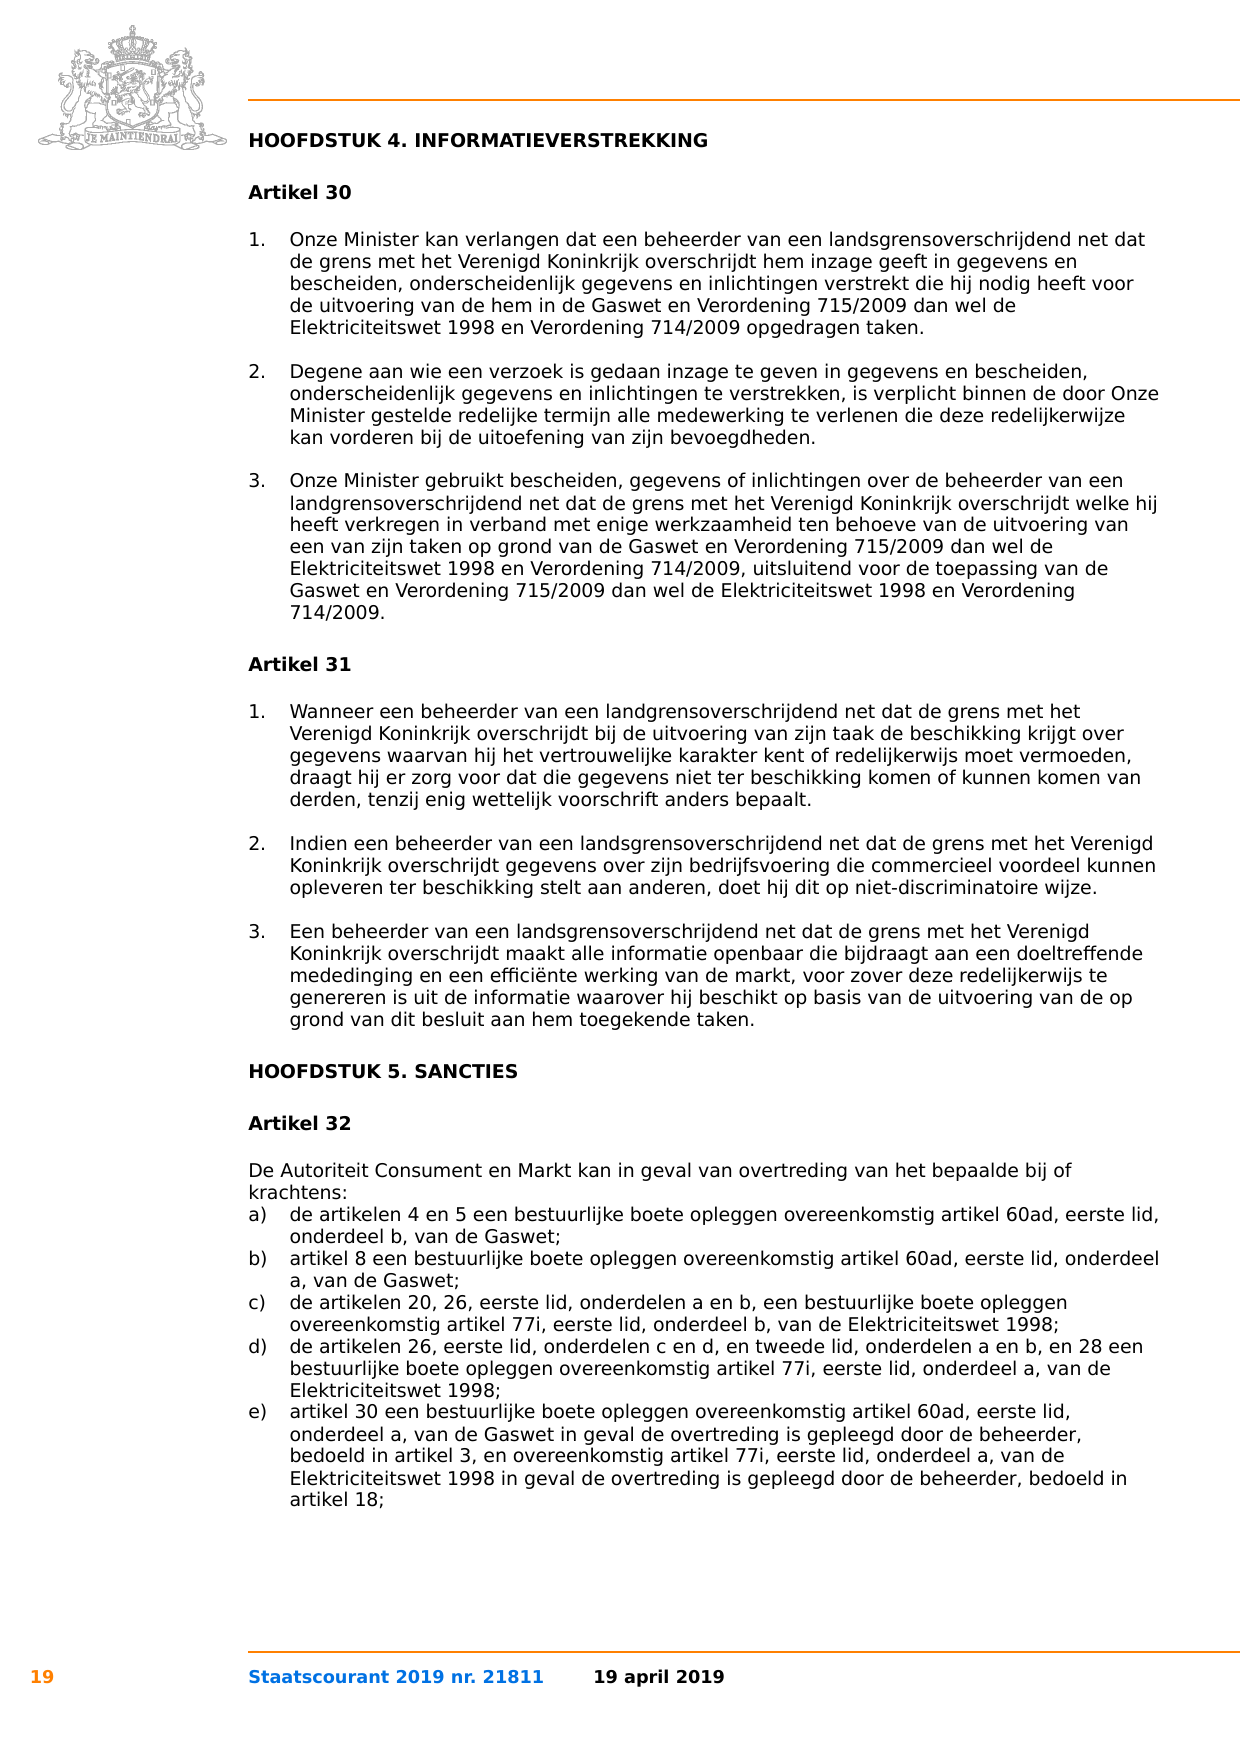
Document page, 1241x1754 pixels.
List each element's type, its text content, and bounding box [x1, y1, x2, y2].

text e) artikel 30 een bestuurlijke boete opleggen overeenkomstig artikel 60ad, eerste lid, onderdeel a, van de Gaswet in geval de overtreding is gepleegd door de beheerder, bedoeld in artikel 3, en overeenkomstig artikel 77i, eerste lid, onderdeel a, van de Elektriciteitswet 1998 in geval de overtreding is gepleegd door de beheerder, bedoeld in artikel 18; [248, 1401, 1163, 1511]
subtitle HOOFDSTUK 5. SANCTIES [248, 1061, 1163, 1083]
text a) de artikelen 4 en 5 een bestuurlijke boete opleggen overeenkomstig artikel 60ad, eerste lid, onderdeel b, van de Gaswet; [248, 1204, 1163, 1248]
text b) artikel 8 een bestuurlijke boete opleggen overeenkomstig artikel 60ad, eerste lid, onderdeel a, van de Gaswet; [248, 1248, 1163, 1292]
subtitle Artikel 32 [248, 1113, 1163, 1135]
text 2. Degene aan wie een verzoek is gedaan inzage te geven in gegevens en bescheiden, onderscheidenlijk gegevens en inlichtingen te verstrekken, is verplicht binnen de door Onze Minister gestelde redelijke termijn alle medewerking te verlenen die deze redelijkerwijze kan vorderen bij de uitoefening van zijn bevoegdheden. [248, 361, 1163, 448]
text De Autoriteit Consument en Markt kan in geval van overtreding van het bepaalde bij of krachtens: [248, 1160, 1163, 1204]
subtitle Artikel 30 [248, 182, 1163, 204]
text d) de artikelen 26, eerste lid, onderdelen c en d, en tweede lid, onderdelen a en b, en 28 een bestuurlijke boete opleggen overeenkomstig artikel 77i, eerste lid, onderdeel a, van de Elektriciteitswet 1998; [248, 1336, 1163, 1401]
text 2. Indien een beheerder van een landsgrensoverschrijdend net dat de grens met het Verenigd Koninkrijk overschrijdt gegevens over zijn bedrijfsvoering die commercieel voordeel kunnen opleveren ter beschikking stelt aan anderen, doet hij dit op niet-discriminatoire wijze. [248, 833, 1163, 899]
subtitle HOOFDSTUK 4. INFORMATIEVERSTREKKING [248, 130, 1163, 152]
subtitle Artikel 31 [248, 654, 1163, 676]
text 1. Onze Minister kan verlangen dat een beheerder van een landsgrensoverschrijdend net dat de grens met het Verenigd Koninkrijk overschrijdt hem inzage geeft in gegevens en bescheiden, onderscheidenlijk gegevens en inlichtingen verstrekt die hij nodig heeft voor de uitvoering van de hem in de Gaswet en Verordening 715/2009 dan wel de Elektriciteitswet 1998 en Verordening 714/2009 opgedragen taken. [248, 229, 1163, 339]
text c) de artikelen 20, 26, eerste lid, onderdelen a en b, een bestuurlijke boete opleggen overeenkomstig artikel 77i, eerste lid, onderdeel b, van de Elektriciteitswet 1998; [248, 1292, 1163, 1336]
picture [38, 25, 227, 150]
text 3. Een beheerder van een landsgrensoverschrijdend net dat de grens met het Verenigd Koninkrijk overschrijdt maakt alle informatie openbaar die bijdraagt aan een doeltreffende mededinging en een efficiënte werking van de markt, voor zover deze redelijkerwijs te genereren is uit de informatie waarover hij beschikt op basis van de uitvoering van de op grond van dit besluit aan hem toegekende taken. [248, 921, 1163, 1031]
text 3. Onze Minister gebruikt bescheiden, gegevens of inlichtingen over de beheerder van een landgrensoverschrijdend net dat de grens met het Verenigd Koninkrijk overschrijdt welke hij heeft verkregen in verband met enige werkzaamheid ten behoeve van de uitvoering van een van zijn taken op grond van de Gaswet en Verordening 715/2009 dan wel de Elektriciteitswet 1998 en Verordening 714/2009, uitsluitend voor de toepassing van de Gaswet en Verordening 715/2009 dan wel de Elektriciteitswet 1998 en Verordening 714/2009. [248, 470, 1163, 624]
text 1. Wanneer een beheerder van een landgrensoverschrijdend net dat de grens met het Verenigd Koninkrijk overschrijdt bij de uitvoering van zijn taak de beschikking krijgt over gegevens waarvan hij het vertrouwelijke karakter kent of redelijkerwijs moet vermoeden, draagt hij er zorg voor dat die gegevens niet ter beschikking komen of kunnen komen van derden, tenzij enig wettelijk voorschrift anders bepaalt. [248, 701, 1163, 811]
